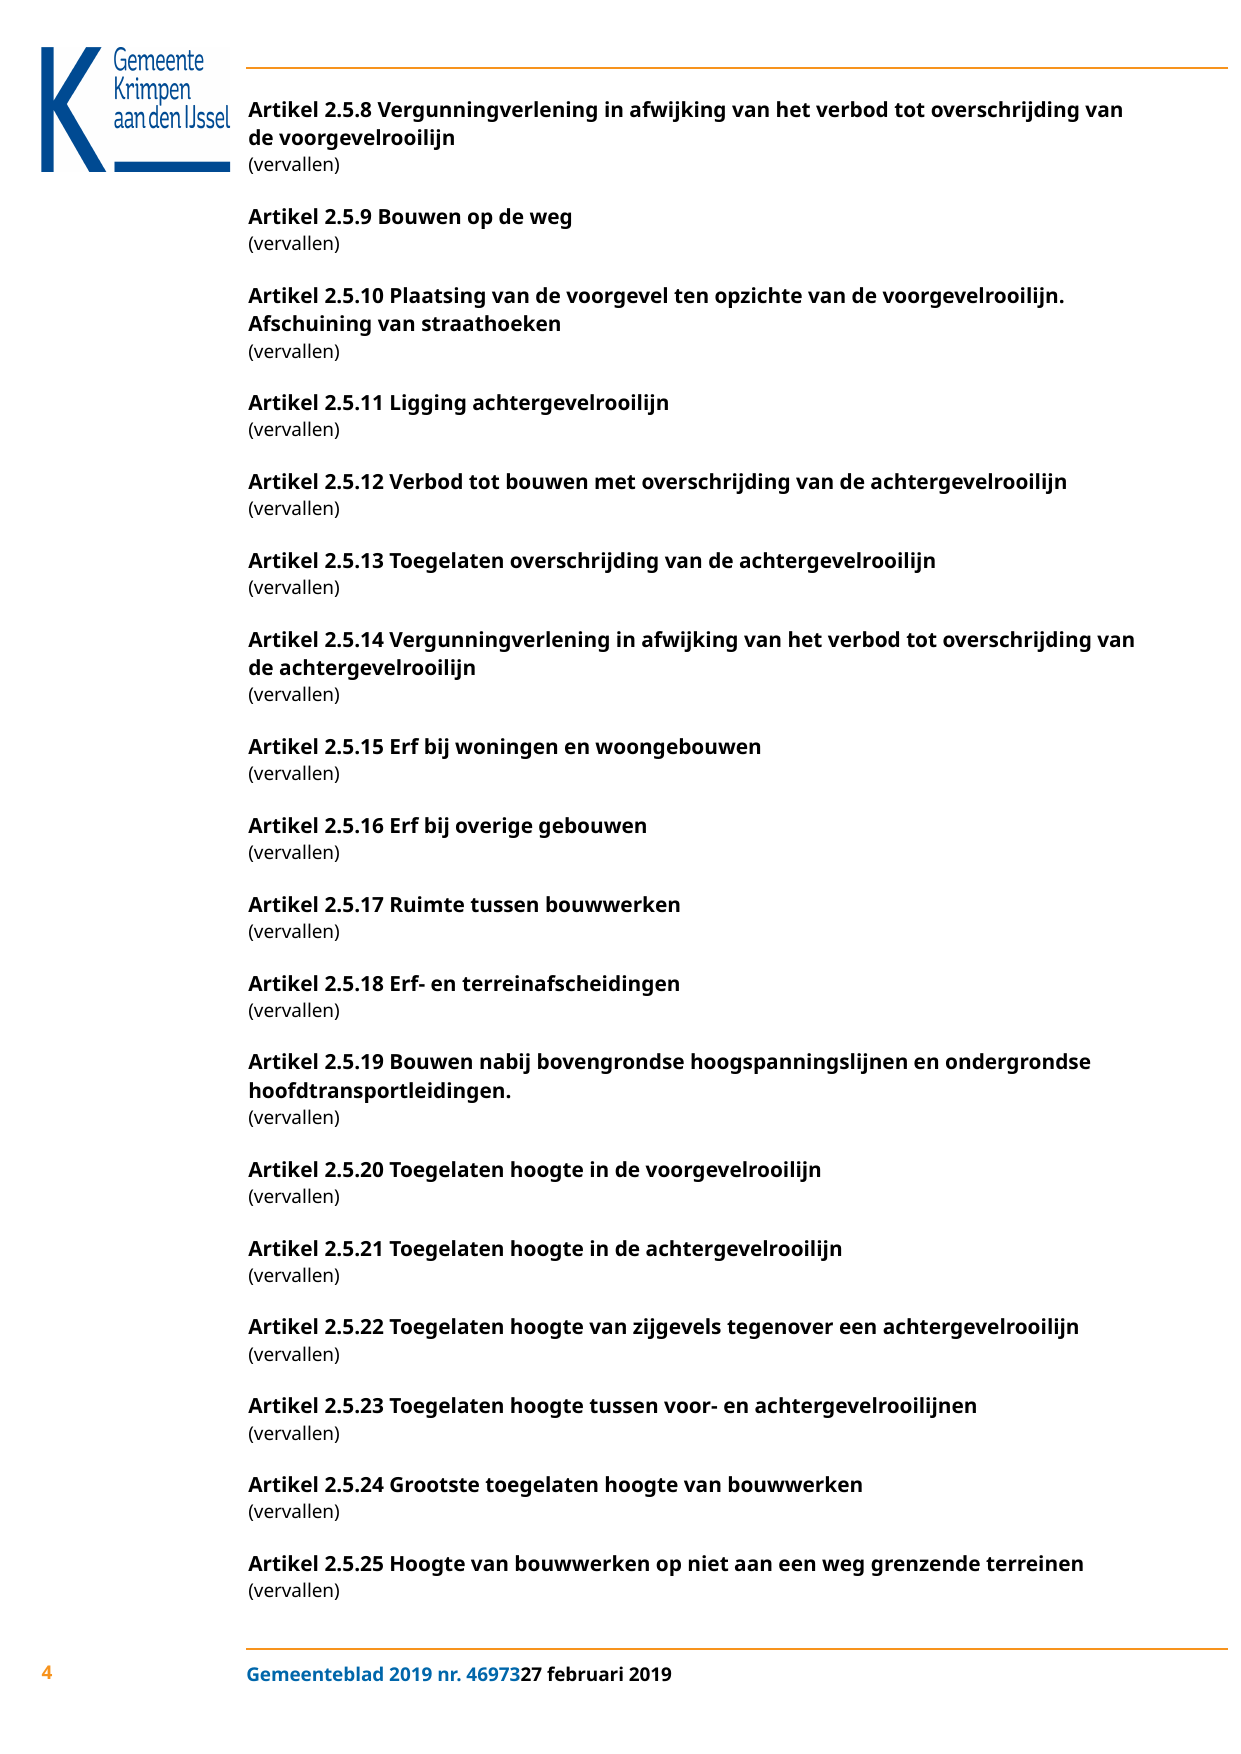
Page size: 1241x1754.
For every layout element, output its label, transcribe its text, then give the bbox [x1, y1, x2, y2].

text (vervallen) [248, 682, 1152, 707]
text Artikel 2.5.11 Ligging achtergevelrooilijn [248, 388, 1152, 417]
text Artikel 2.5.21 Toegelaten hoogte in de achtergevelrooilijn [248, 1234, 1152, 1262]
text (vervallen) [248, 152, 1152, 177]
text Artikel 2.5.10 Plaatsing van de voorgevel ten opzichte van de voorgevelrooilijn. Afschuining van straathoeken [248, 281, 1152, 338]
text Artikel 2.5.9 Bouwen op de weg [248, 202, 1152, 231]
text (vervallen) [248, 1420, 1152, 1446]
text (vervallen) [248, 997, 1152, 1023]
text Artikel 2.5.14 Vergunningverlening in afwijking van het verbod tot overschrijding van de achtergevelrooilijn [248, 625, 1152, 682]
text (vervallen) [248, 1499, 1152, 1524]
text Artikel 2.5.8 Vergunningverlening in afwijking van het verbod tot overschrijding van de voorgevelrooilijn [248, 95, 1152, 152]
text Artikel 2.5.23 Toegelaten hoogte tussen voor- en achtergevelrooilijnen [248, 1391, 1152, 1420]
text (vervallen) [248, 918, 1152, 944]
text Artikel 2.5.15 Erf bij woningen en woongebouwen [248, 732, 1152, 761]
text (vervallen) [248, 1183, 1152, 1209]
text Artikel 2.5.24 Grootste toegelaten hoogte van bouwwerken [248, 1470, 1152, 1499]
text Artikel 2.5.18 Erf- en terreinafscheidingen [248, 969, 1152, 997]
text (vervallen) [248, 1262, 1152, 1288]
picture [41, 47, 231, 172]
text (vervallen) [248, 1577, 1152, 1603]
text (vervallen) [248, 1104, 1152, 1130]
text Artikel 2.5.22 Toegelaten hoogte van zijgevels tegenover een achtergevelrooilijn [248, 1312, 1152, 1341]
text (vervallen) [248, 496, 1152, 521]
text Artikel 2.5.17 Ruimte tussen bouwwerken [248, 890, 1152, 918]
text (vervallen) [248, 761, 1152, 786]
text (vervallen) [248, 839, 1152, 865]
text Artikel 2.5.19 Bouwen nabij bovengrondse hoogspanningslijnen en ondergrondse hoofdtransportleidingen. [248, 1047, 1152, 1104]
text Artikel 2.5.25 Hoogte van bouwwerken op niet aan een weg grenzende terreinen [248, 1549, 1152, 1577]
text (vervallen) [248, 574, 1152, 600]
text (vervallen) [248, 338, 1152, 363]
text Artikel 2.5.13 Toegelaten overschrijding van de achtergevelrooilijn [248, 546, 1152, 574]
text Artikel 2.5.16 Erf bij overige gebouwen [248, 811, 1152, 839]
text (vervallen) [248, 231, 1152, 256]
text (vervallen) [248, 417, 1152, 442]
text (vervallen) [248, 1341, 1152, 1367]
text Artikel 2.5.12 Verbod tot bouwen met overschrijding van de achtergevelrooilijn [248, 467, 1152, 496]
text Artikel 2.5.20 Toegelaten hoogte in de voorgevelrooilijn [248, 1155, 1152, 1183]
